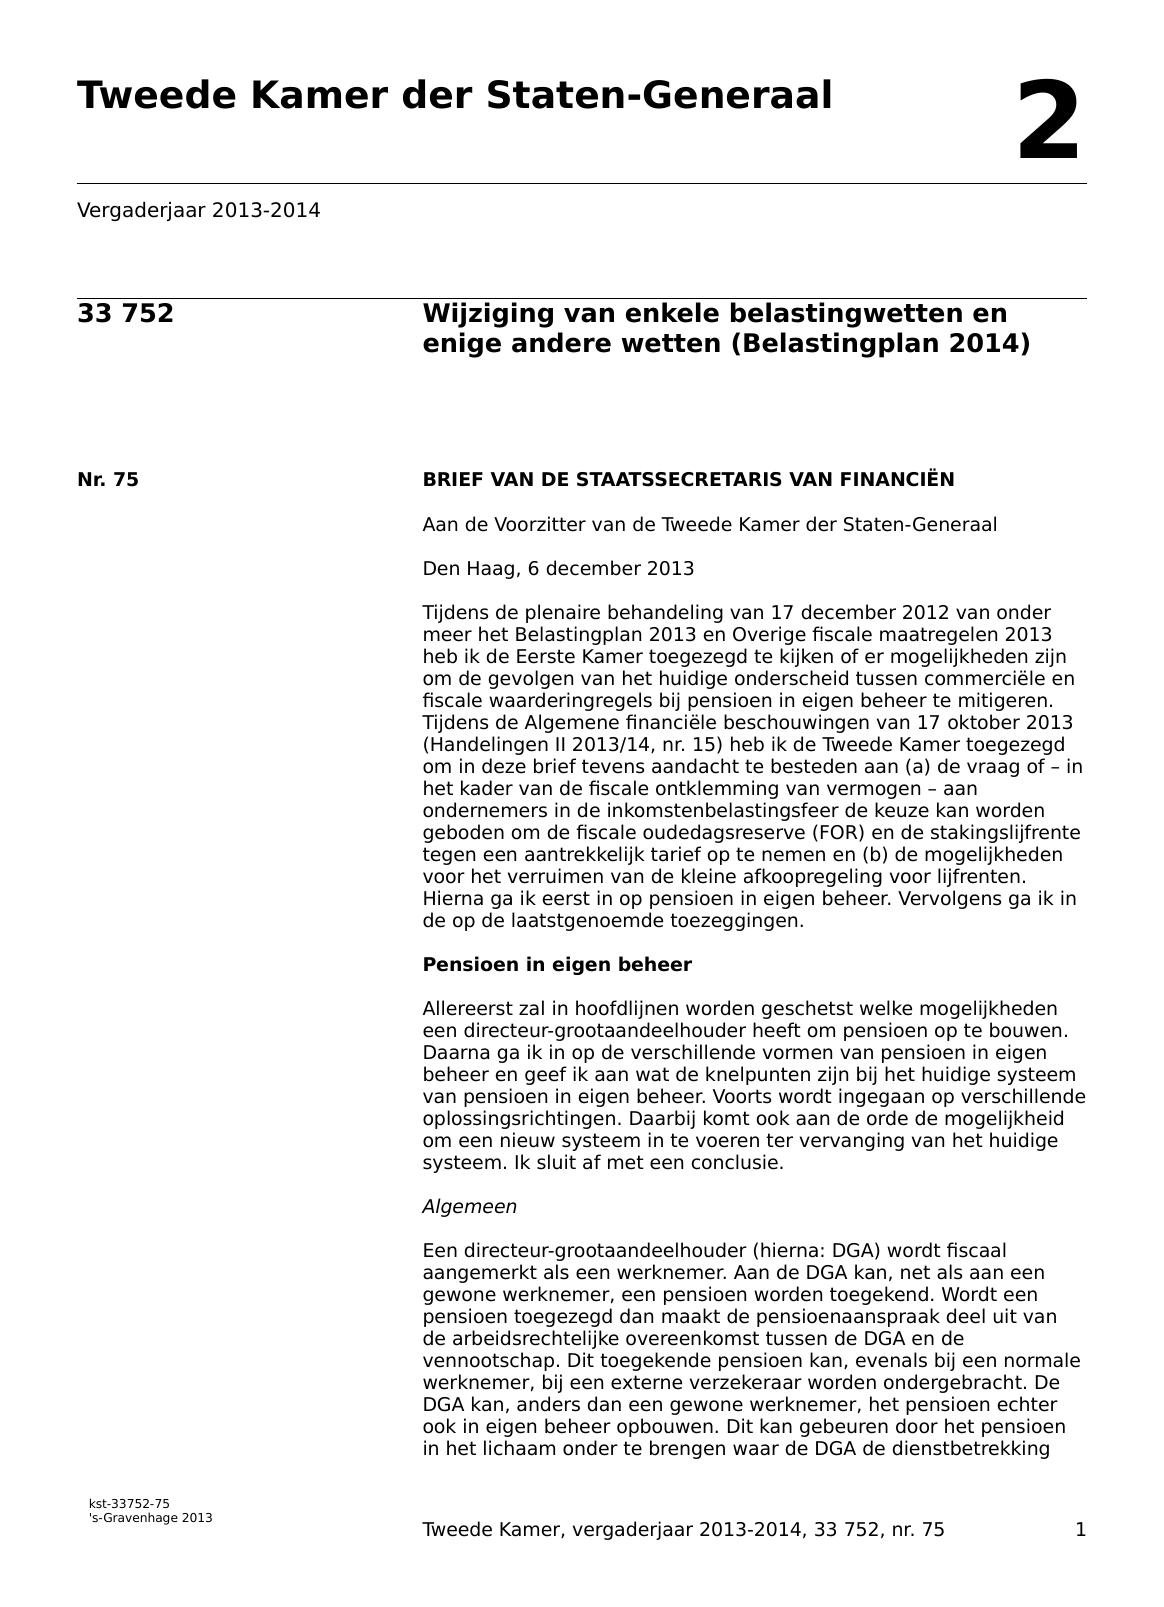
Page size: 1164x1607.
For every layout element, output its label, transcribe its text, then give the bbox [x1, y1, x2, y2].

text kst-33752-75 [88, 1497, 323, 1511]
table_header 2 [886, 59, 1087, 183]
text Tijdens de plenaire behandeling van 17 december 2012 van onder meer het Belastingplan 2013 en Overige fiscale maatregelen 2013 heb ik de Eerste Kamer toegezegd te kijken of er mogelijkheden zijn om de gevolgen van het huidige onderscheid tussen commerciële en fiscale waarderingregels bij pensioen in eigen beheer te mitigeren. Tijdens de Algemene financiële beschouwingen van 17 oktober 2013 (Handelingen II 2013/14, nr. 15) heb ik de Tweede Kamer toegezegd om in deze brief tevens aandacht te besteden aan (a) de vraag of – in het kader van de fiscale ontklemming van vermogen – aan ondernemers in de inkomstenbelastingsfeer de keuze kan worden geboden om de fiscale oudedagsreserve (FOR) en de stakingslijfrente tegen een aantrekkelijk tarief op te nemen en (b) de mogelijkheden voor het verruimen van de kleine afkoopregeling voor lijfrenten. Hierna ga ik eerst in op pensioen in eigen beheer. Vervolgens ga ik in de op de laatstgenoemde toezeggingen. [422, 602, 1087, 932]
subtitle Algemeen [422, 1196, 1087, 1218]
text Allereerst zal in hoofdlijnen worden geschetst welke mogelijkheden een directeur-grootaandeelhouder heeft om pensioen op te bouwen. Daarna ga ik in op de verschillende vormen van pensioen in eigen beheer en geef ik aan wat de knelpunten zijn bij het huidige systeem van pensioen in eigen beheer. Voorts wordt ingegaan op verschillende oplossingsrichtingen. Daarbij komt ook aan de orde de mogelijkheid om een nieuw systeem in te voeren ter vervanging van het huidige systeem. Ik sluit af met een conclusie. [422, 998, 1087, 1174]
subtitle Pensioen in eigen beheer [422, 954, 1087, 976]
subtitle 33 752 Wijziging van enkele belastingwetten en enige andere wetten (Belastingplan 2014) [77, 299, 1087, 358]
text Een directeur-grootaandeelhouder (hierna: DGA) wordt fiscaal aangemerkt als een werknemer. Aan de DGA kan, net als aan een gewone werknemer, een pensioen worden toegekend. Wordt een pensioen toegezegd dan maakt de pensioenaanspraak deel uit van de arbeidsrechtelijke overeenkomst tussen de DGA en de vennootschap. Dit toegekende pensioen kan, evenals bij een normale werknemer, bij een externe verzekeraar worden ondergebracht. De DGA kan, anders dan een gewone werknemer, het pensioen echter ook in eigen beheer opbouwen. Dit kan gebeuren door het pensioen in het lichaam onder te brengen waar de DGA de dienstbetrekking [422, 1240, 1087, 1460]
subtitle Nr. 75 BRIEF VAN DE STAATSSECRETARIS VAN FINANCIËN [77, 469, 1087, 491]
text Aan de Voorzitter van de Tweede Kamer der Staten-Generaal [422, 513, 1087, 536]
text 's-Gravenhage 2013 [88, 1511, 323, 1525]
table_header Tweede Kamer der Staten-Generaal [77, 59, 886, 183]
text Den Haag, 6 december 2013 [422, 558, 1087, 580]
table_cell Vergaderjaar 2013-2014 [77, 184, 1087, 298]
